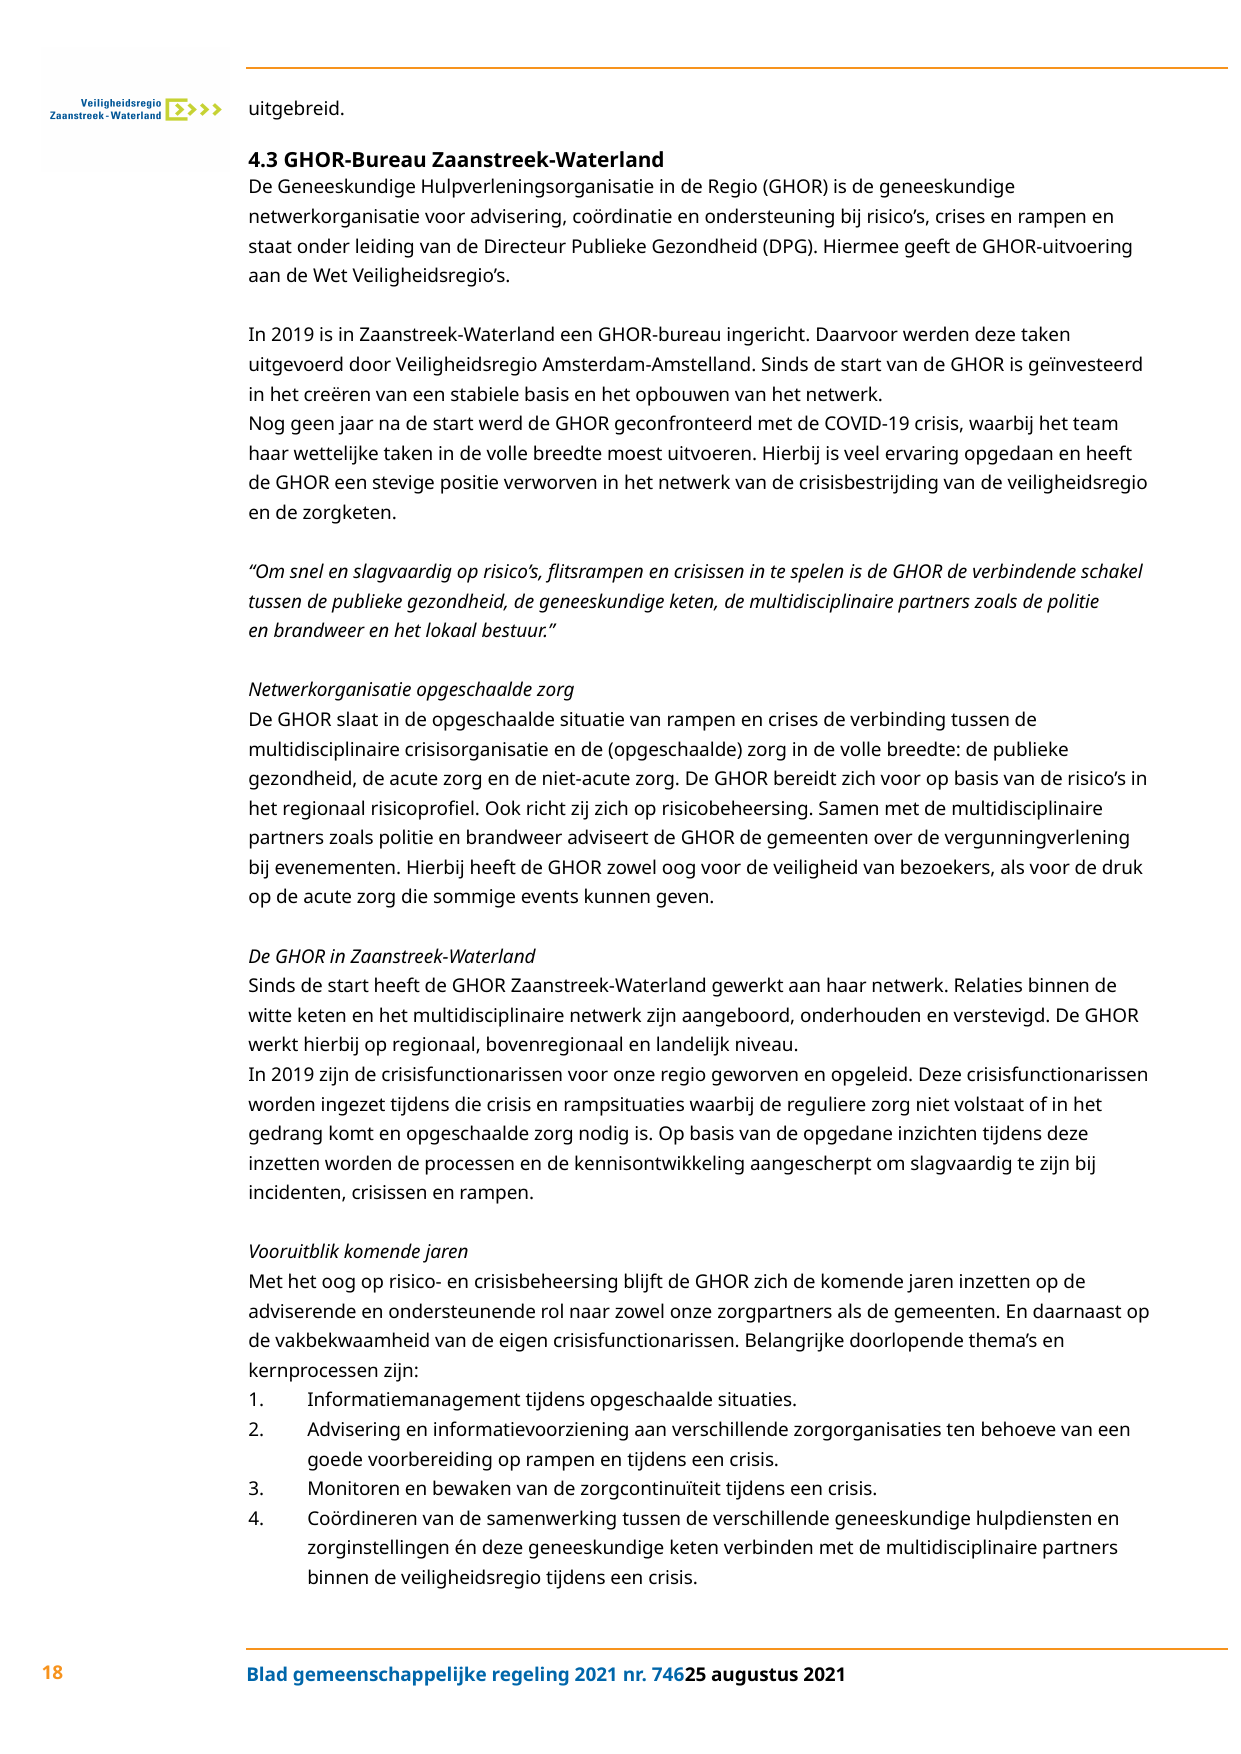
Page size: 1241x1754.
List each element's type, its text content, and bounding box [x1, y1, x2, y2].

text 4.3 GHOR-Bureau Zaanstreek-Waterland [248, 145, 1152, 174]
text Netwerkorganisatie opgeschaalde zorg [248, 677, 1152, 702]
text Nog geen jaar na de start werd de GHOR geconfronteerd met de COVID-19 crisis, waarbij het team haar wettelijke taken in de volle breedte moest uitvoeren. Hierbij is veel ervaring opgedaan en heeft de GHOR een stevige positie verworven in het netwerk van de crisisbestrijding van de veiligheidsregio en de zorgketen. [248, 410, 1152, 525]
text Vooruitblik komende jaren [248, 1239, 1152, 1264]
text Met het oog op risico- en crisisbeheersing blijft de GHOR zich de komende jaren inzetten op de adviserende en ondersteunende rol naar zowel onze zorgpartners als de gemeenten. En daarnaast op de vakbekwaamheid van de eigen crisisfunctionarissen. Belangrijke doorlopende thema’s en kernprocessen zijn: [248, 1268, 1152, 1383]
text Sinds de start heeft de GHOR Zaanstreek-Waterland gewerkt aan haar netwerk. Relaties binnen de witte keten en het multidisciplinaire netwerk zijn aangeboord, onderhouden en verstevigd. De GHOR werkt hierbij op regionaal, bovenregionaal en landelijk niveau. [248, 972, 1152, 1057]
text De GHOR in Zaanstreek-Waterland [248, 943, 1152, 968]
text In 2019 is in Zaanstreek-Waterland een GHOR-bureau ingericht. Daarvoor werden deze taken uitgevoerd door Veiligheidsregio Amsterdam-Amstelland. Sinds de start van de GHOR is geïnvesteerd in het creëren van een stabiele basis en het opbouwen van het netwerk. [248, 322, 1152, 406]
text uitgebreid. [248, 95, 1152, 121]
list Monitoren en bewaken van de zorgcontinuïteit tijdens een crisis. [248, 1475, 1152, 1501]
picture [41, 47, 231, 172]
text De GHOR slaat in de opgeschaalde situatie van rampen en crises de verbinding tussen de multidisciplinaire crisisorganisatie en de (opgeschaalde) zorg in de volle breedte: de publieke gezondheid, de acute zorg en de niet-acute zorg. De GHOR bereidt zich voor op basis van de risico’s in het regionaal risicoprofiel. Ook richt zij zich op risicobeheersing. Samen met de multidisciplinaire partners zoals politie en brandweer adviseert de GHOR de gemeenten over de vergunningverlening bij evenementen. Hierbij heeft de GHOR zowel oog voor de veiligheid van bezoekers, als voor de druk op de acute zorg die sommige events kunnen geven. [248, 706, 1152, 909]
text In 2019 zijn de crisisfunctionarissen voor onze regio geworven en opgeleid. Deze crisisfunctionarissen worden ingezet tijdens die crisis en rampsituaties waarbij de reguliere zorg niet volstaat of in het gedrang komt en opgeschaalde zorg nodig is. Op basis van de opgedane inzichten tijdens deze inzetten worden de processen en de kennisontwikkeling aangescherpt om slagvaardig te zijn bij incidenten, crisissen en rampen. [248, 1061, 1152, 1205]
text De Geneeskundige Hulpverleningsorganisatie in de Regio (GHOR) is de geneeskundige netwerkorganisatie voor advisering, coördinatie en ondersteuning bij risico’s, crises en rampen en staat onder leiding van de Directeur Publieke Gezondheid (DPG). Hiermee geeft de GHOR-uitvoering aan de Wet Veiligheidsregio’s. [248, 174, 1152, 288]
list Advisering en informatievoorziening aan verschillende zorgorganisaties ten behoeve van een goede voorbereiding op rampen en tijdens een crisis. [248, 1416, 1152, 1471]
list Informatiemanagement tijdens opgeschaalde situaties. [248, 1387, 1152, 1412]
text “Om snel en slagvaardig op risico’s, flitsrampen en crisissen in te spelen is de GHOR de verbindende schakel tussen de publieke gezondheid, de geneeskundige keten, de multidisciplinaire partners zoals de politie [248, 558, 1152, 613]
list Coördineren van de samenwerking tussen de verschillende geneeskundige hulpdiensten en zorginstellingen én deze geneeskundige keten verbinden met de multidisciplinaire partners binnen de veiligheidsregio tijdens een crisis. [248, 1505, 1152, 1590]
text en brandweer en het lokaal bestuur.” [248, 617, 1152, 643]
